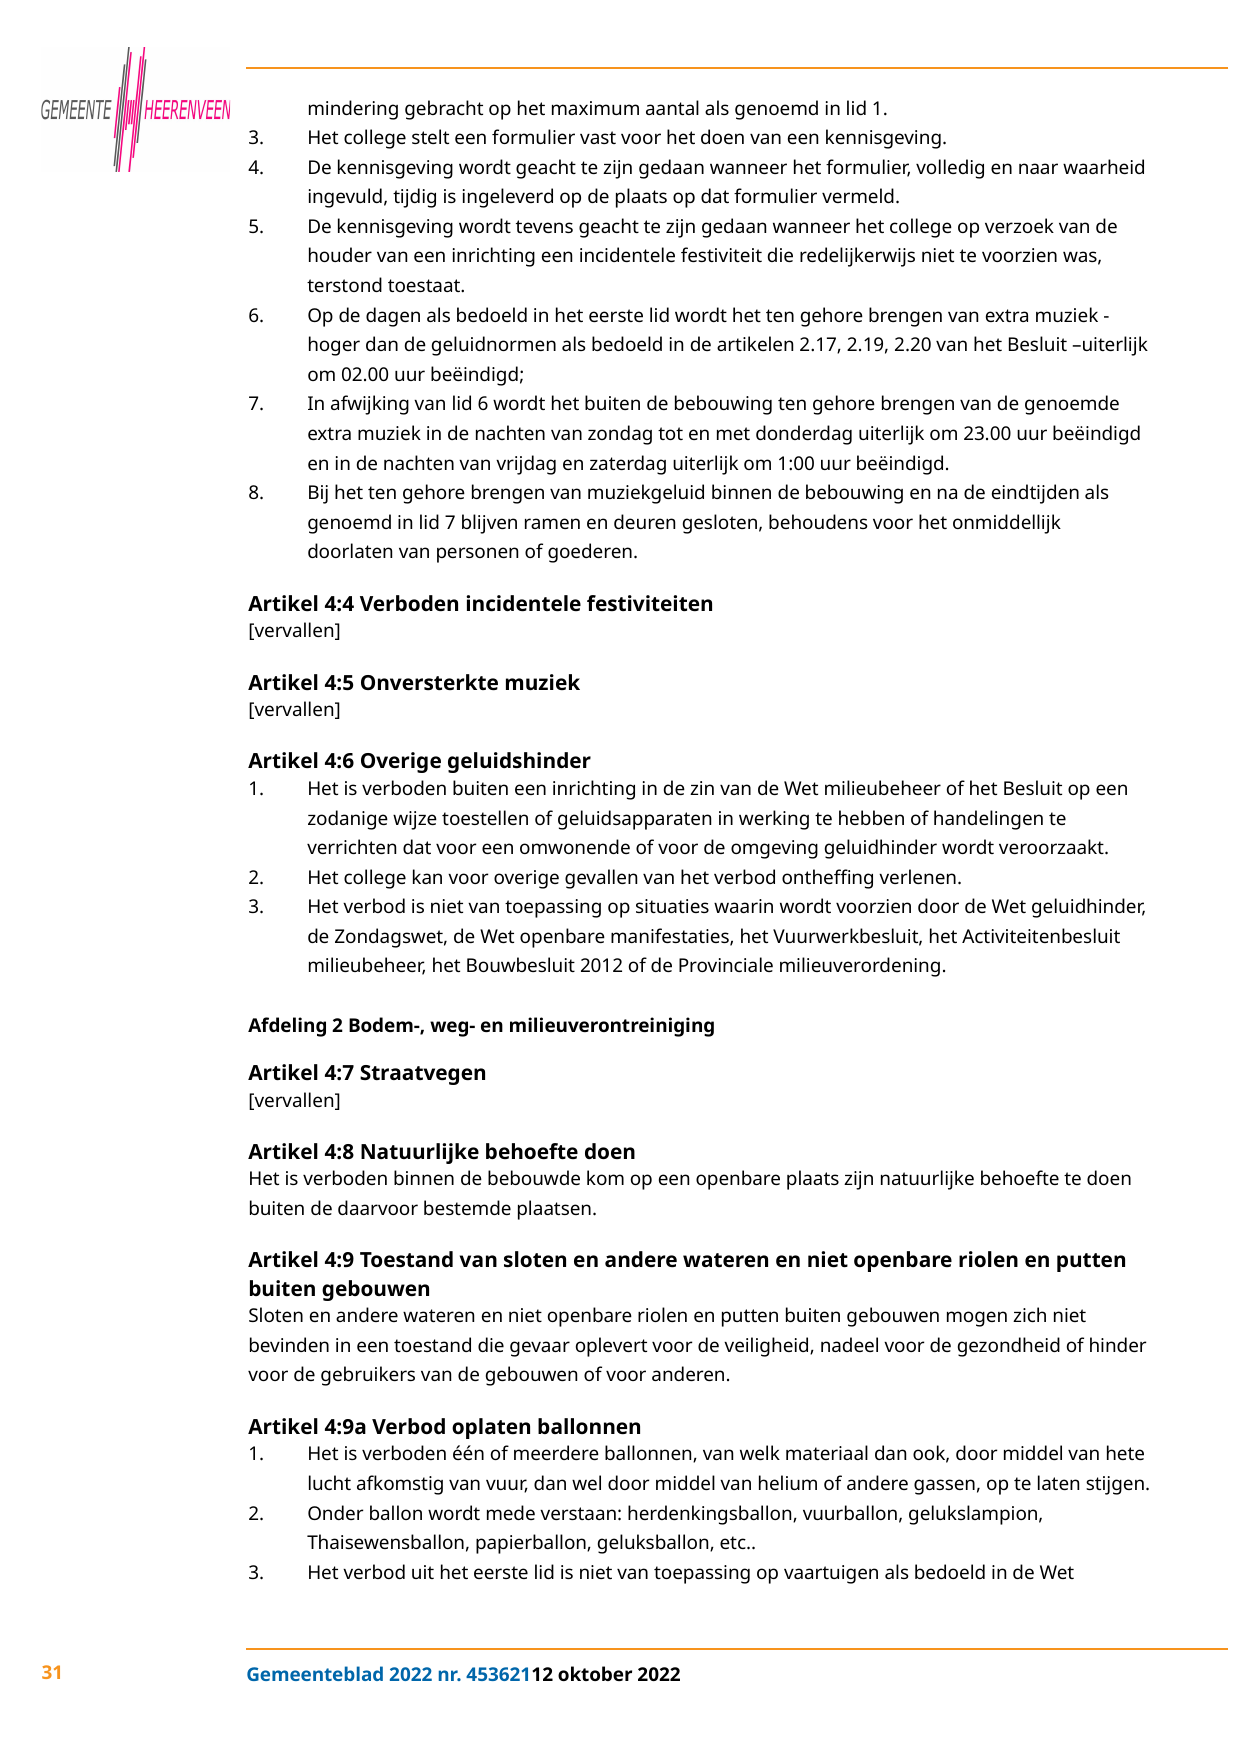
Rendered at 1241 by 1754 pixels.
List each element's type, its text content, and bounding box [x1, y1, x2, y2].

text [vervallen] [248, 696, 1152, 722]
list Op de dagen als bedoeld in het eerste lid wordt het ten gehore brengen van extra muziek - hoger dan de geluidnormen als bedoeld in de artikelen 2.17, 2.19, 2.20 van het Besluit –uiterlijk om 02.00 uur beëindigd; [248, 302, 1152, 387]
list In afwijking van lid 6 wordt het buiten de bebouwing ten gehore brengen van de genoemde extra muziek in de nachten van zondag tot en met donderdag uiterlijk om 23.00 uur beëindigd en in de nachten van vrijdag en zaterdag uiterlijk om 1:00 uur beëindigd. [248, 391, 1152, 476]
text Artikel 4:7 Straatvegen [248, 1058, 1152, 1087]
list Het verbod uit het eerste lid is niet van toepassing op vaartuigen als bedoeld in de Wet [248, 1559, 1152, 1584]
text Artikel 4:8 Natuurlijke behoefte doen [248, 1137, 1152, 1166]
list Onder ballon wordt mede verstaan: herdenkingsballon, vuurballon, gelukslampion, Thaisewensballon, papierballon, geluksballon, etc.. [248, 1500, 1152, 1555]
text Artikel 4:9 Toestand van sloten en andere wateren en niet openbare riolen en putten buiten gebouwen [248, 1246, 1152, 1302]
list Het verbod is niet van toepassing op situaties waarin wordt voorzien door de Wet geluidhinder, de Zondagswet, de Wet openbare manifestaties, het Vuurwerkbesluit, het Activiteitenbesluit milieubeheer, het Bouwbesluit 2012 of de Provinciale milieuverordening. [248, 893, 1152, 978]
text [vervallen] [248, 1087, 1152, 1112]
picture [41, 47, 231, 172]
list Het is verboden één of meerdere ballonnen, van welk materiaal dan ook, door middel van hete lucht afkomstig van vuur, dan wel door middel van helium of andere gassen, op te laten stijgen. [248, 1441, 1152, 1496]
text Artikel 4:5 Onversterkte muziek [248, 668, 1152, 696]
text Artikel 4:6 Overige geluidshinder [248, 747, 1152, 775]
text Artikel 4:4 Verboden incidentele festiviteiten [248, 589, 1152, 617]
text Artikel 4:9a Verbod oplaten ballonnen [248, 1412, 1152, 1441]
list Het college stelt een formulier vast voor het doen van een kennisgeving. [248, 124, 1152, 150]
list De kennisgeving wordt geacht te zijn gedaan wanneer het formulier, volledig en naar waarheid ingevuld, tijdig is ingeleverd op de plaats op dat formulier vermeld. [248, 154, 1152, 209]
text [vervallen] [248, 617, 1152, 643]
list De kennisgeving wordt tevens geacht te zijn gedaan wanneer het college op verzoek van de houder van een inrichting een incidentele festiviteit die redelijkerwijs niet te voorzien was, terstond toestaat. [248, 213, 1152, 298]
list Het is verboden buiten een inrichting in de zin van de Wet milieubeheer of het Besluit op een zodanige wijze toestellen of geluidsapparaten in werking te hebben of handelingen te verrichten dat voor een omwonende of voor de omgeving geluidhinder wordt veroorzaakt. [248, 775, 1152, 860]
text Afdeling 2 Bodem-, weg- en milieuverontreiniging [248, 1012, 1152, 1037]
text Het is verboden binnen de bebouwde kom op een openbare plaats zijn natuurlijke behoefte te doen buiten de daarvoor bestemde plaatsen. [248, 1166, 1152, 1221]
list Het college kan voor overige gevallen van het verbod ontheffing verlenen. [248, 864, 1152, 889]
list Bij het ten gehore brengen van muziekgeluid binnen de bebouwing en na de eindtijden als genoemd in lid 7 blijven ramen en deuren gesloten, behoudens voor het onmiddellijk doorlaten van personen of goederen. [248, 479, 1152, 564]
text Sloten en andere wateren en niet openbare riolen en putten buiten gebouwen mogen zich niet bevinden in een toestand die gevaar oplevert voor de veiligheid, nadeel voor de gezondheid of hinder voor de gebruikers van de gebouwen of voor anderen. [248, 1302, 1152, 1387]
list mindering gebracht op het maximum aantal als genoemd in lid 1. [248, 95, 1152, 121]
